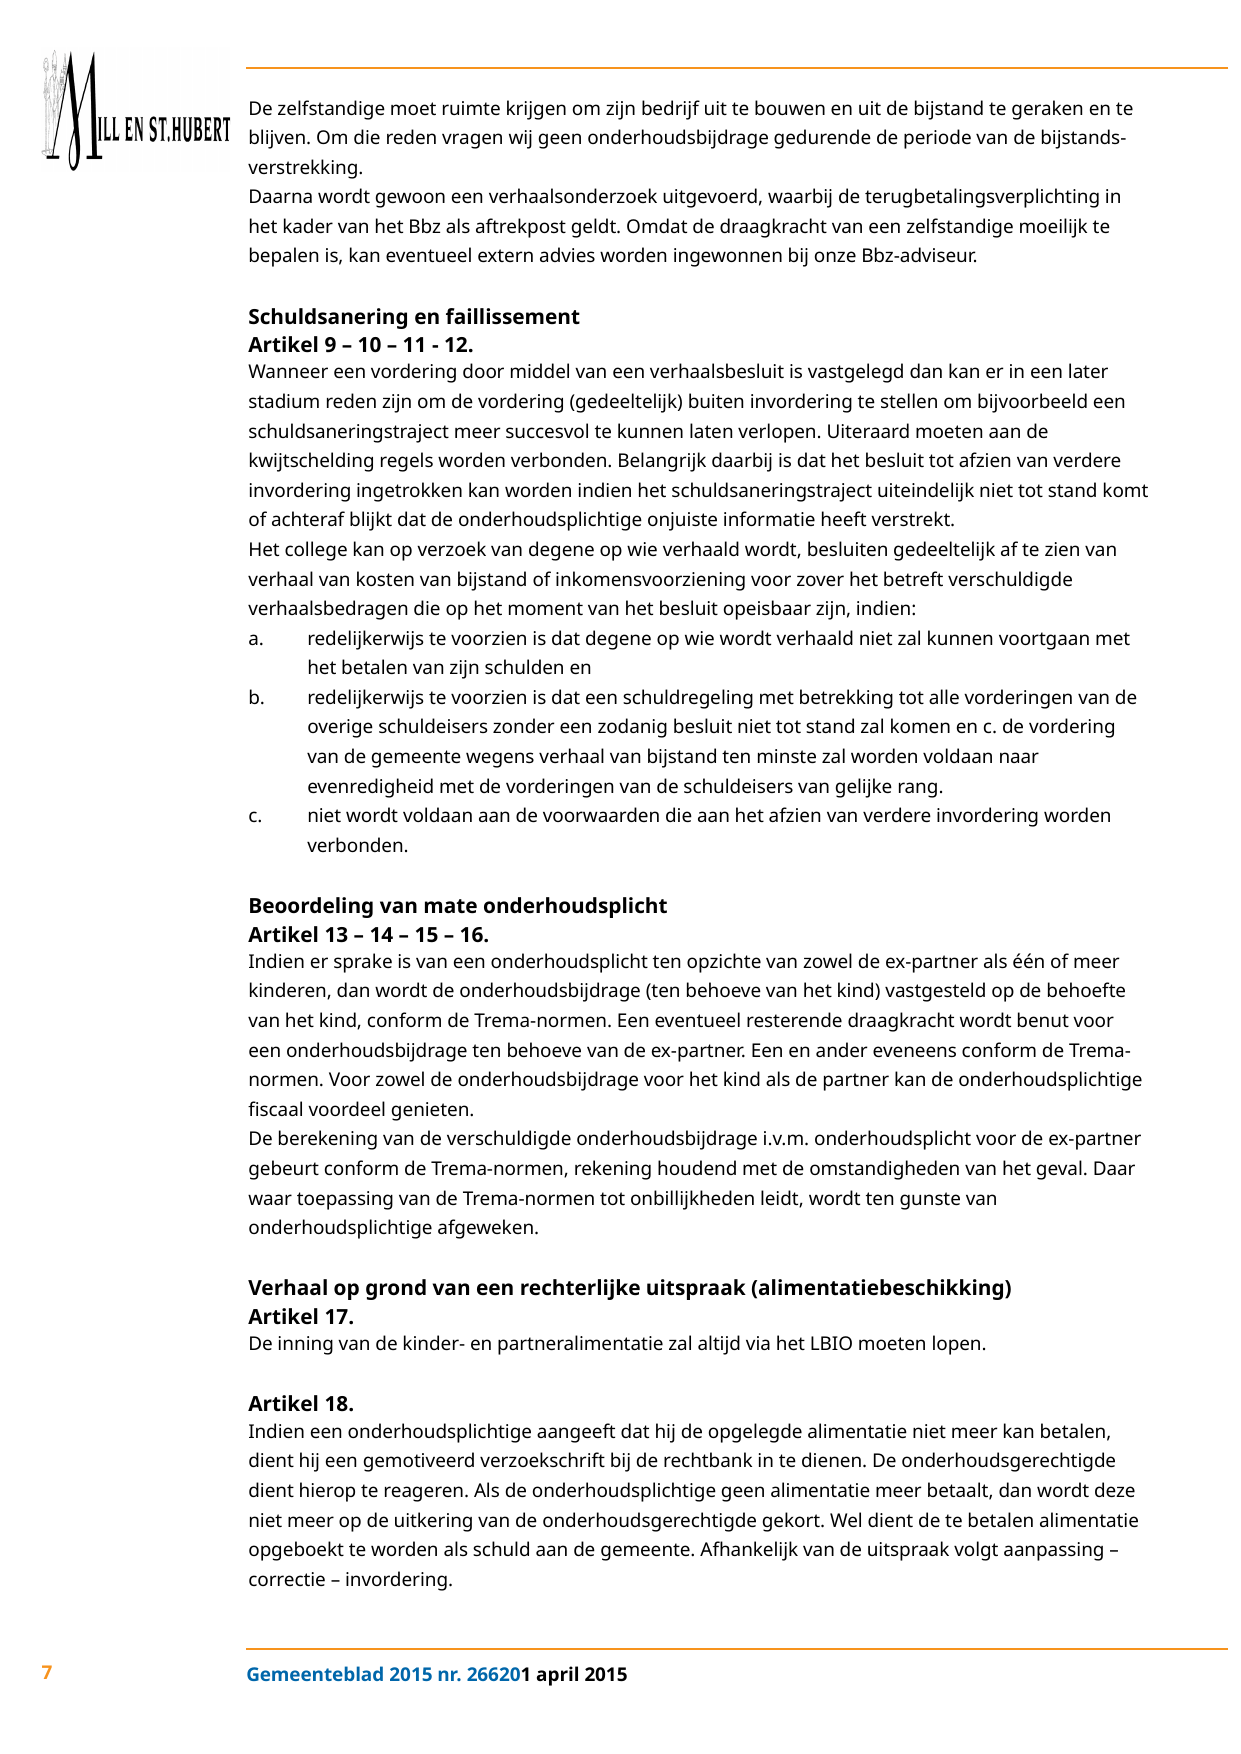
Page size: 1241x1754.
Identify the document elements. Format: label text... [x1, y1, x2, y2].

text Artikel 18. [248, 1389, 1152, 1418]
text Schuldsanering en faillissement [248, 302, 1152, 330]
text De berekening van de verschuldigde onderhoudsbijdrage i.v.m. onderhoudsplicht voor de ex-partner gebeurt conform de Trema-normen, rekening houdend met de omstandigheden van het geval. Daar waar toepassing van de Trema-normen tot onbillijkheden leidt, wordt ten gunste van onderhoudsplichtige afgeweken. [248, 1126, 1152, 1240]
text Het college kan op verzoek van degene op wie verhaald wordt, besluiten gedeeltelijk af te zien van verhaal van kosten van bijstand of inkomensvoorziening voor zover het betreft verschuldigde verhaalsbedragen die op het moment van het besluit opeisbaar zijn, indien: [248, 536, 1152, 621]
list redelijkerwijs te voorzien is dat degene op wie wordt verhaald niet zal kunnen voortgaan met het betalen van zijn schulden en [248, 625, 1152, 680]
picture [41, 47, 231, 172]
text Daarna wordt gewoon een verhaalsonderzoek uitgevoerd, waarbij de terugbetalingsverplichting in het kader van het Bbz als aftrekpost geldt. Omdat de draagkracht van een zelfstandige moeilijk te bepalen is, kan eventueel extern advies worden ingewonnen bij onze Bbz-adviseur. [248, 183, 1152, 268]
text De zelfstandige moet ruimte krijgen om zijn bedrijf uit te bouwen en uit de bijstand te geraken en te blijven. Om die reden vragen wij geen onderhoudsbijdrage gedurende de periode van de bijstands-verstrekking. [248, 95, 1152, 180]
text Wanneer een vordering door middel van een verhaalsbesluit is vastgelegd dan kan er in een later stadium reden zijn om de vordering (gedeeltelijk) buiten invordering te stellen om bijvoorbeeld een schuldsaneringstraject meer succesvol te kunnen laten verlopen. Uiteraard moeten aan de kwijtschelding regels worden verbonden. Belangrijk daarbij is dat het besluit tot afzien van verdere invordering ingetrokken kan worden indien het schuldsaneringstraject uiteindelijk niet tot stand komt of achteraf blijkt dat de onderhoudsplichtige onjuiste informatie heeft verstrekt. [248, 359, 1152, 532]
text Indien er sprake is van een onderhoudsplicht ten opzichte van zowel de ex-partner als één of meer kinderen, dan wordt de onderhoudsbijdrage (ten behoeve van het kind) vastgesteld op de behoefte van het kind, conform de Trema-normen. Een eventueel resterende draagkracht wordt benut voor een onderhoudsbijdrage ten behoeve van de ex-partner. Een en ander eveneens conform de Trema-normen. Voor zowel de onderhoudsbijdrage voor het kind als de partner kan de onderhoudsplichtige fiscaal voordeel genieten. [248, 948, 1152, 1122]
text Artikel 13 – 14 – 15 – 16. [248, 920, 1152, 948]
text Beoordeling van mate onderhoudsplicht [248, 891, 1152, 920]
text Artikel 9 – 10 – 11 - 12. [248, 330, 1152, 359]
text Indien een onderhoudsplichtige aangeeft dat hij de opgelegde alimentatie niet meer kan betalen, dient hij een gemotiveerd verzoekschrift bij de rechtbank in te dienen. De onderhoudsgerechtigde dient hierop te reageren. Als de onderhoudsplichtige geen alimentatie meer betaalt, dan wordt deze niet meer op de uitkering van de onderhoudsgerechtigde gekort. Wel dient de te betalen alimentatie opgeboekt te worden als schuld aan de gemeente. Afhankelijk van de uitspraak volgt aanpassing – correctie – invordering. [248, 1418, 1152, 1592]
list niet wordt voldaan aan de voorwaarden die aan het afzien van verdere invordering worden verbonden. [248, 802, 1152, 858]
text Verhaal op grond van een rechterlijke uitspraak (alimentatiebeschikking) [248, 1273, 1152, 1302]
list redelijkerwijs te voorzien is dat een schuldregeling met betrekking tot alle vorderingen van de overige schuldeisers zonder een zodanig besluit niet tot stand zal komen en c. de vordering van de gemeente wegens verhaal van bijstand ten minste zal worden voldaan naar evenredigheid met de vorderingen van de schuldeisers van gelijke rang. [248, 684, 1152, 799]
text De inning van de kinder- en partneralimentatie zal altijd via het LBIO moeten lopen. [248, 1330, 1152, 1356]
text Artikel 17. [248, 1302, 1152, 1330]
